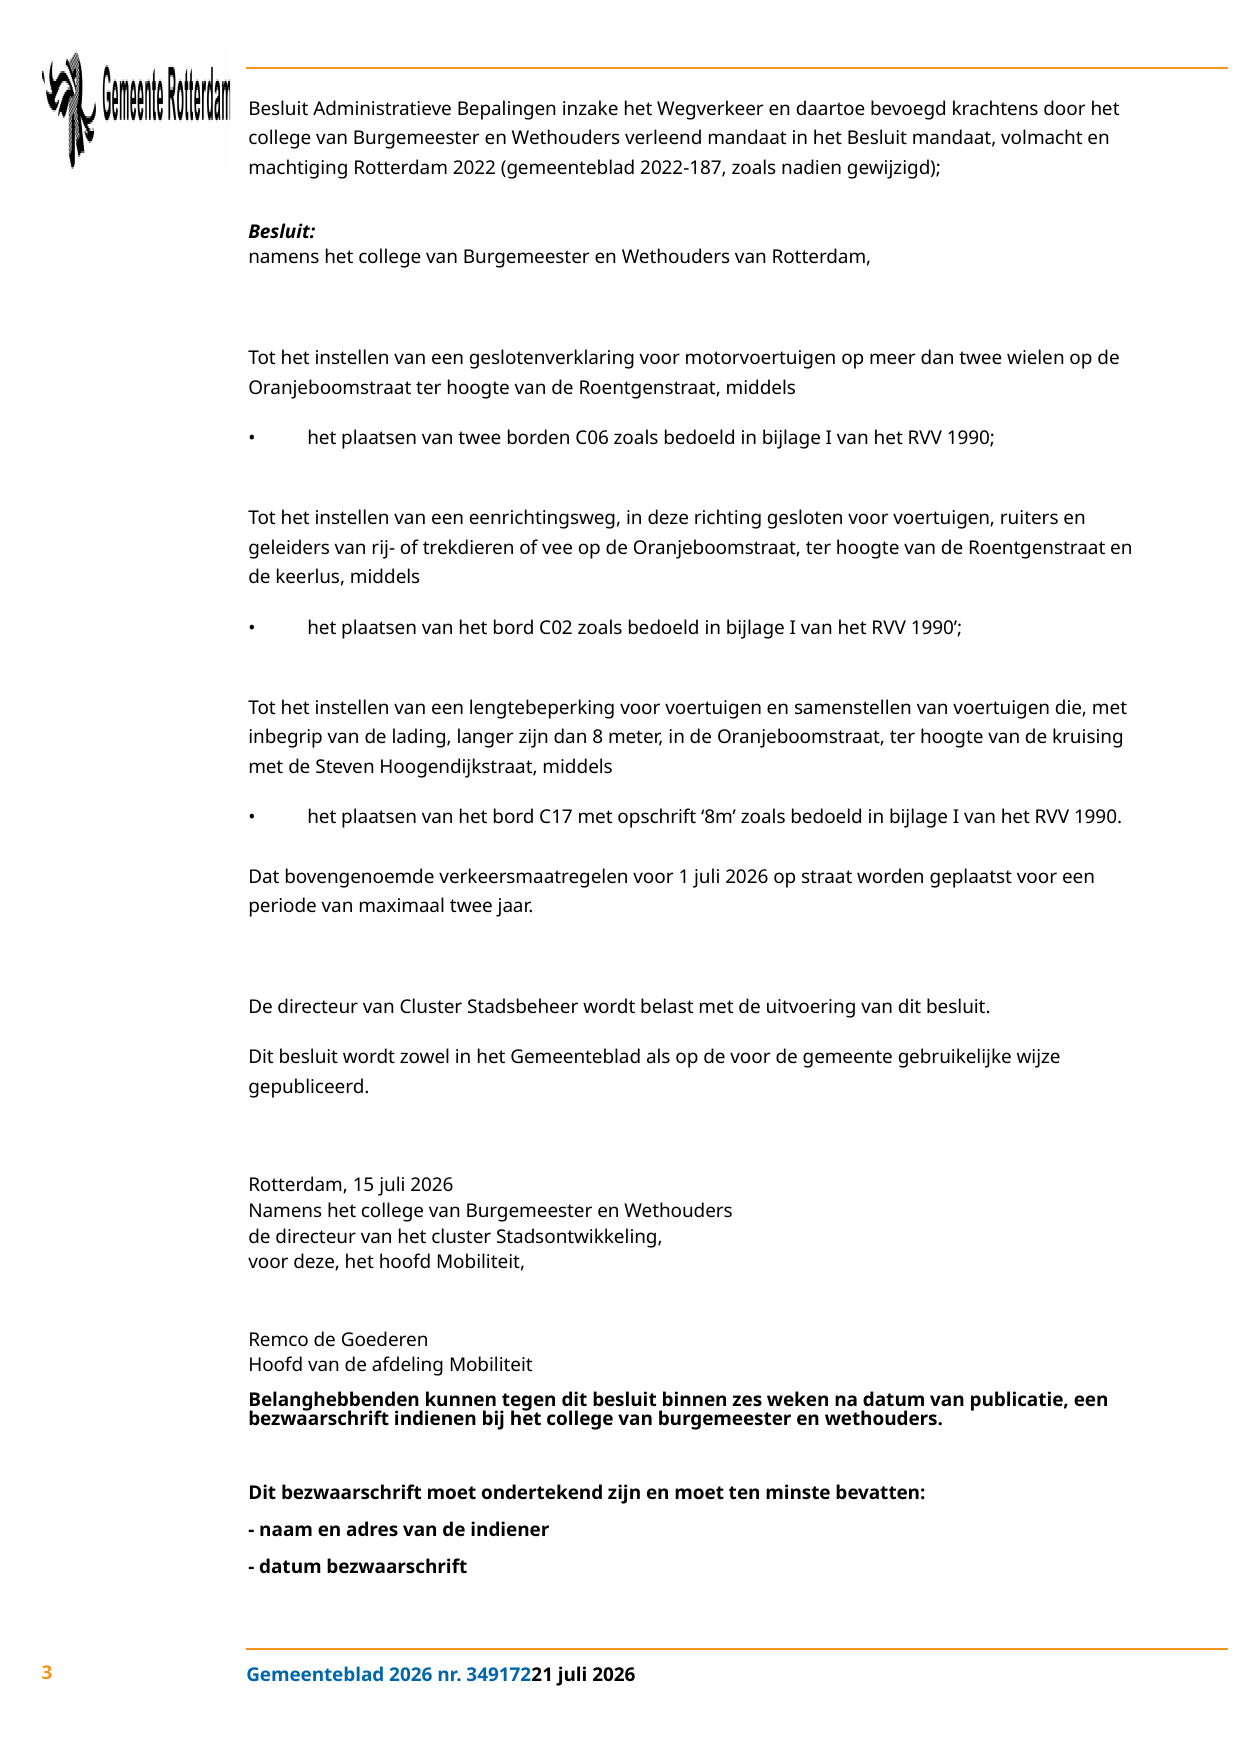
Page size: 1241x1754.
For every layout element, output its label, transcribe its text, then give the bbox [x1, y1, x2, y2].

text Rotterdam, 15 juli 2026 [248, 1171, 1152, 1197]
text Besluit Administratieve Bepalingen inzake het Wegverkeer en daartoe bevoegd krachtens door het college van Burgemeester en Wethouders verleend mandaat in het Besluit mandaat, volmacht en machtiging Rotterdam 2022 (gemeenteblad 2022-187, zoals nadien gewijzigd); [248, 95, 1152, 180]
text namens het college van Burgemeester en Wethouders van Rotterdam, [248, 244, 1152, 269]
text Remco de Goederen [248, 1326, 1152, 1352]
list het plaatsen van het bord C02 zoals bedoeld in bijlage I van het RVV 1990’; [248, 614, 1152, 640]
text - naam en adres van de indiener [248, 1521, 1152, 1540]
text Tot het instellen van een lengtebeperking voor voertuigen en samenstellen van voertuigen die, met inbegrip van de lading, langer zijn dan 8 meter, in de Oranjeboomstraat, ter hoogte van de kruising met de Steven Hoogendijkstraat, middels [248, 694, 1152, 779]
text de directeur van het cluster Stadsontwikkeling, [248, 1223, 1152, 1249]
text Besluit: [248, 218, 1152, 244]
text Hoofd van de afdeling Mobiliteit [248, 1352, 1152, 1377]
picture [41, 47, 231, 172]
text - datum bezwaarschrift [248, 1558, 1152, 1577]
text Dit bezwaarschrift moet ondertekend zijn en moet ten minste bevatten: [248, 1484, 1152, 1503]
text voor deze, het hoofd Mobiliteit, [248, 1249, 1152, 1274]
text Tot het instellen van een eenrichtingsweg, in deze richting gesloten voor voertuigen, ruiters en geleiders van rij- of trekdieren of vee op de Oranjeboomstraat, ter hoogte van de Roentgenstraat en de keerlus, middels [248, 504, 1152, 589]
list het plaatsen van het bord C17 met opschrift ‘8m’ zoals bedoeld in bijlage I van het RVV 1990. [248, 804, 1152, 829]
text Dat bovengenoemde verkeersmaatregelen voor 1 juli 2026 op straat worden geplaatst voor een periode van maximaal twee jaar. [248, 863, 1152, 918]
list het plaatsen van twee borden C06 zoals bedoeld in bijlage I van het RVV 1990; [248, 424, 1152, 450]
text Dit besluit wordt zowel in het Gemeenteblad als op de voor de gemeente gebruikelijke wijze gepubliceerd. [248, 1044, 1152, 1099]
text Tot het instellen van een geslotenverklaring voor motorvoertuigen op meer dan twee wielen op de Oranjeboomstraat ter hoogte van de Roentgenstraat, middels [248, 344, 1152, 400]
text Belanghebbenden kunnen tegen dit besluit binnen zes weken na datum van publicatie, een bezwaarschrift indienen bij het college van burgemeester en wethouders. [248, 1391, 1152, 1429]
text De directeur van Cluster Stadsbeheer wordt belast met de uitvoering van dit besluit. [248, 993, 1152, 1019]
text Namens het college van Burgemeester en Wethouders [248, 1197, 1152, 1223]
